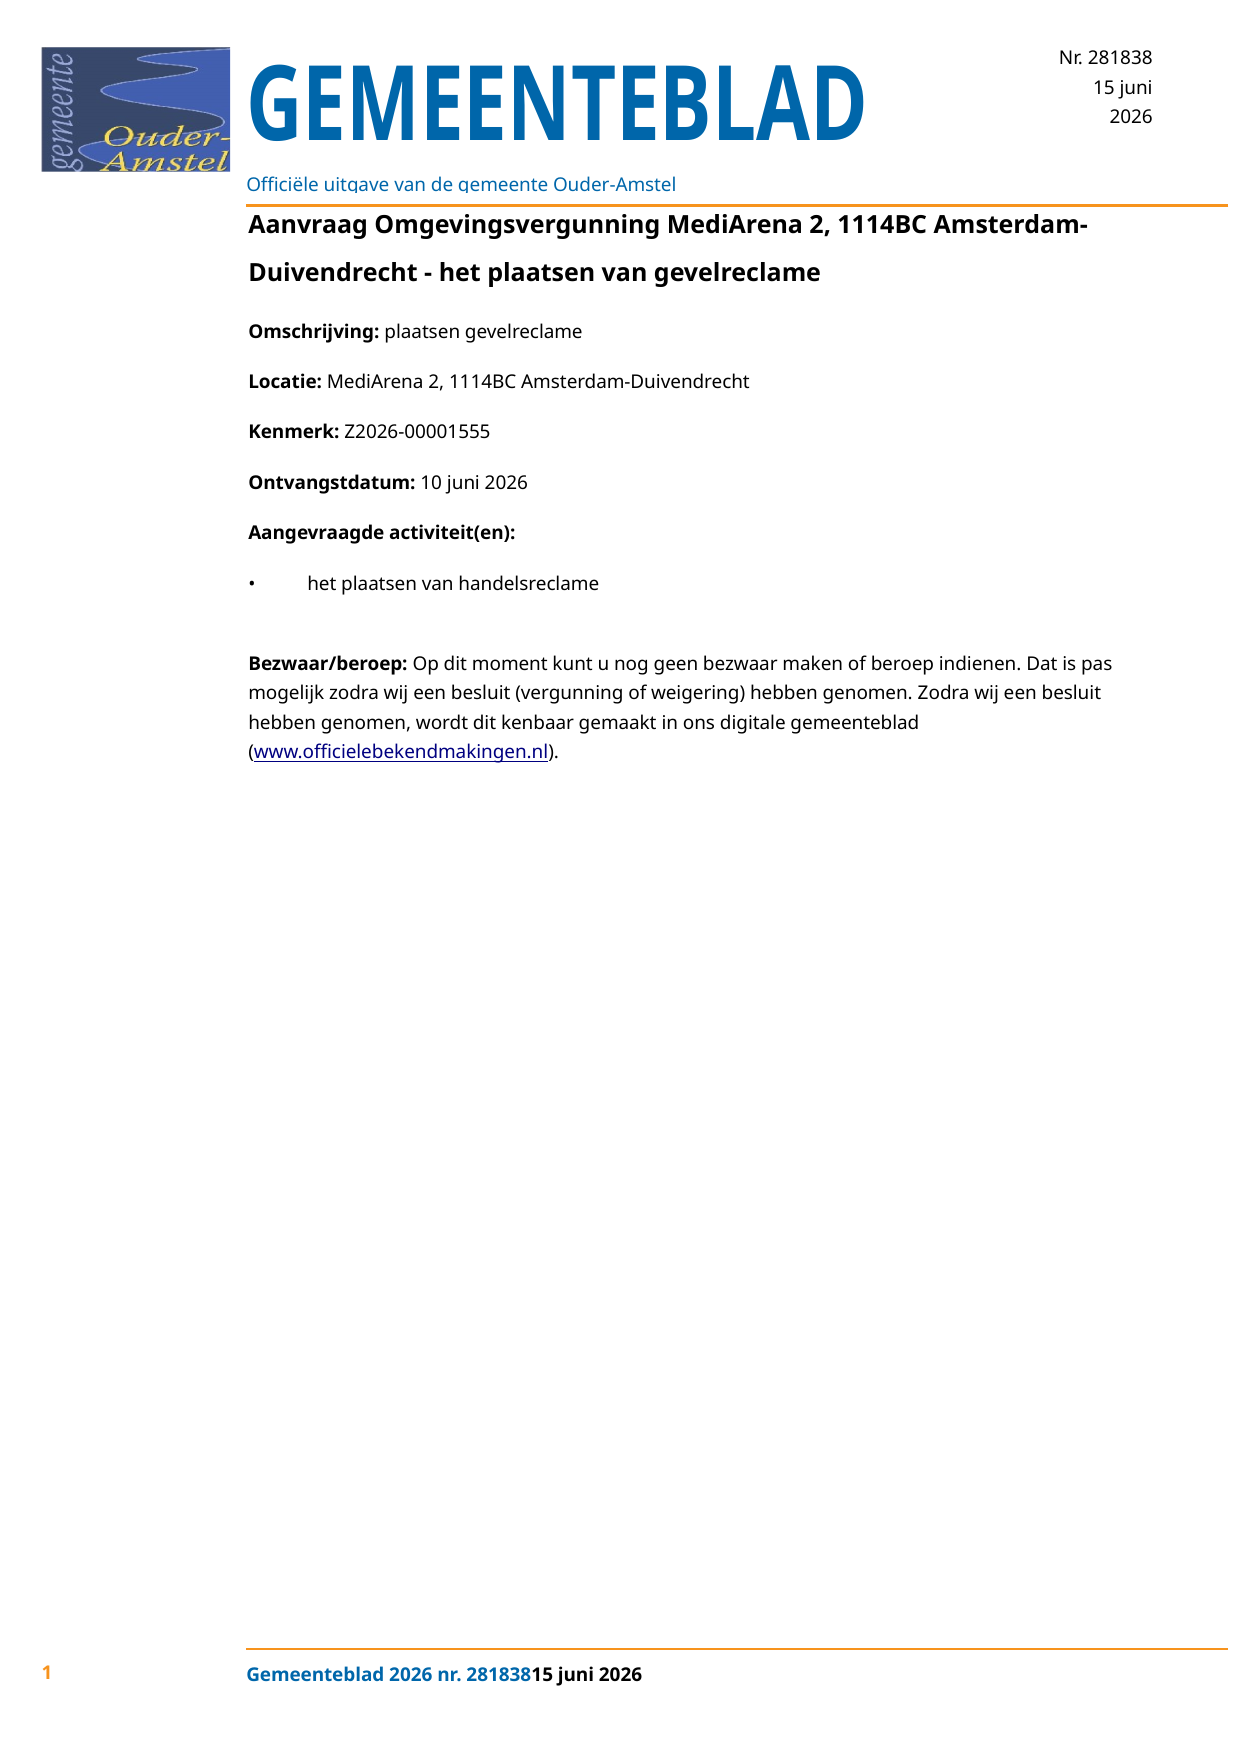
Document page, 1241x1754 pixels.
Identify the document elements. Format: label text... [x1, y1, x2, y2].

text Bezwaar/beroep: Op dit moment kunt u nog geen bezwaar maken of beroep indienen. Dat is pas mogelijk zodra wij een besluit (vergunning of weigering) hebben genomen. Zodra wij een besluit hebben genomen, wordt dit kenbaar gemaakt in ons digitale gemeenteblad (www.officielebekendmakingen.nl). [248, 650, 1152, 764]
picture [41, 47, 231, 172]
text Ontvangstdatum: 10 juni 2026 [248, 469, 1152, 495]
text Omschrijving: plaatsen gevelreclame [248, 318, 1152, 344]
text Locatie: MediArena 2, 1114BC Amsterdam-Duivendrecht [248, 368, 1152, 394]
text Kenmerk: Z2026-00001555 [248, 419, 1152, 444]
list het plaatsen van handelsreclame [248, 570, 1152, 596]
text Aangevraagde activiteit(en): [248, 519, 1152, 545]
text Aanvraag Omgevingsvergunning MediArena 2, 1114BC Amsterdam-Duivendrecht - het plaatsen van gevelreclame [248, 207, 1152, 288]
